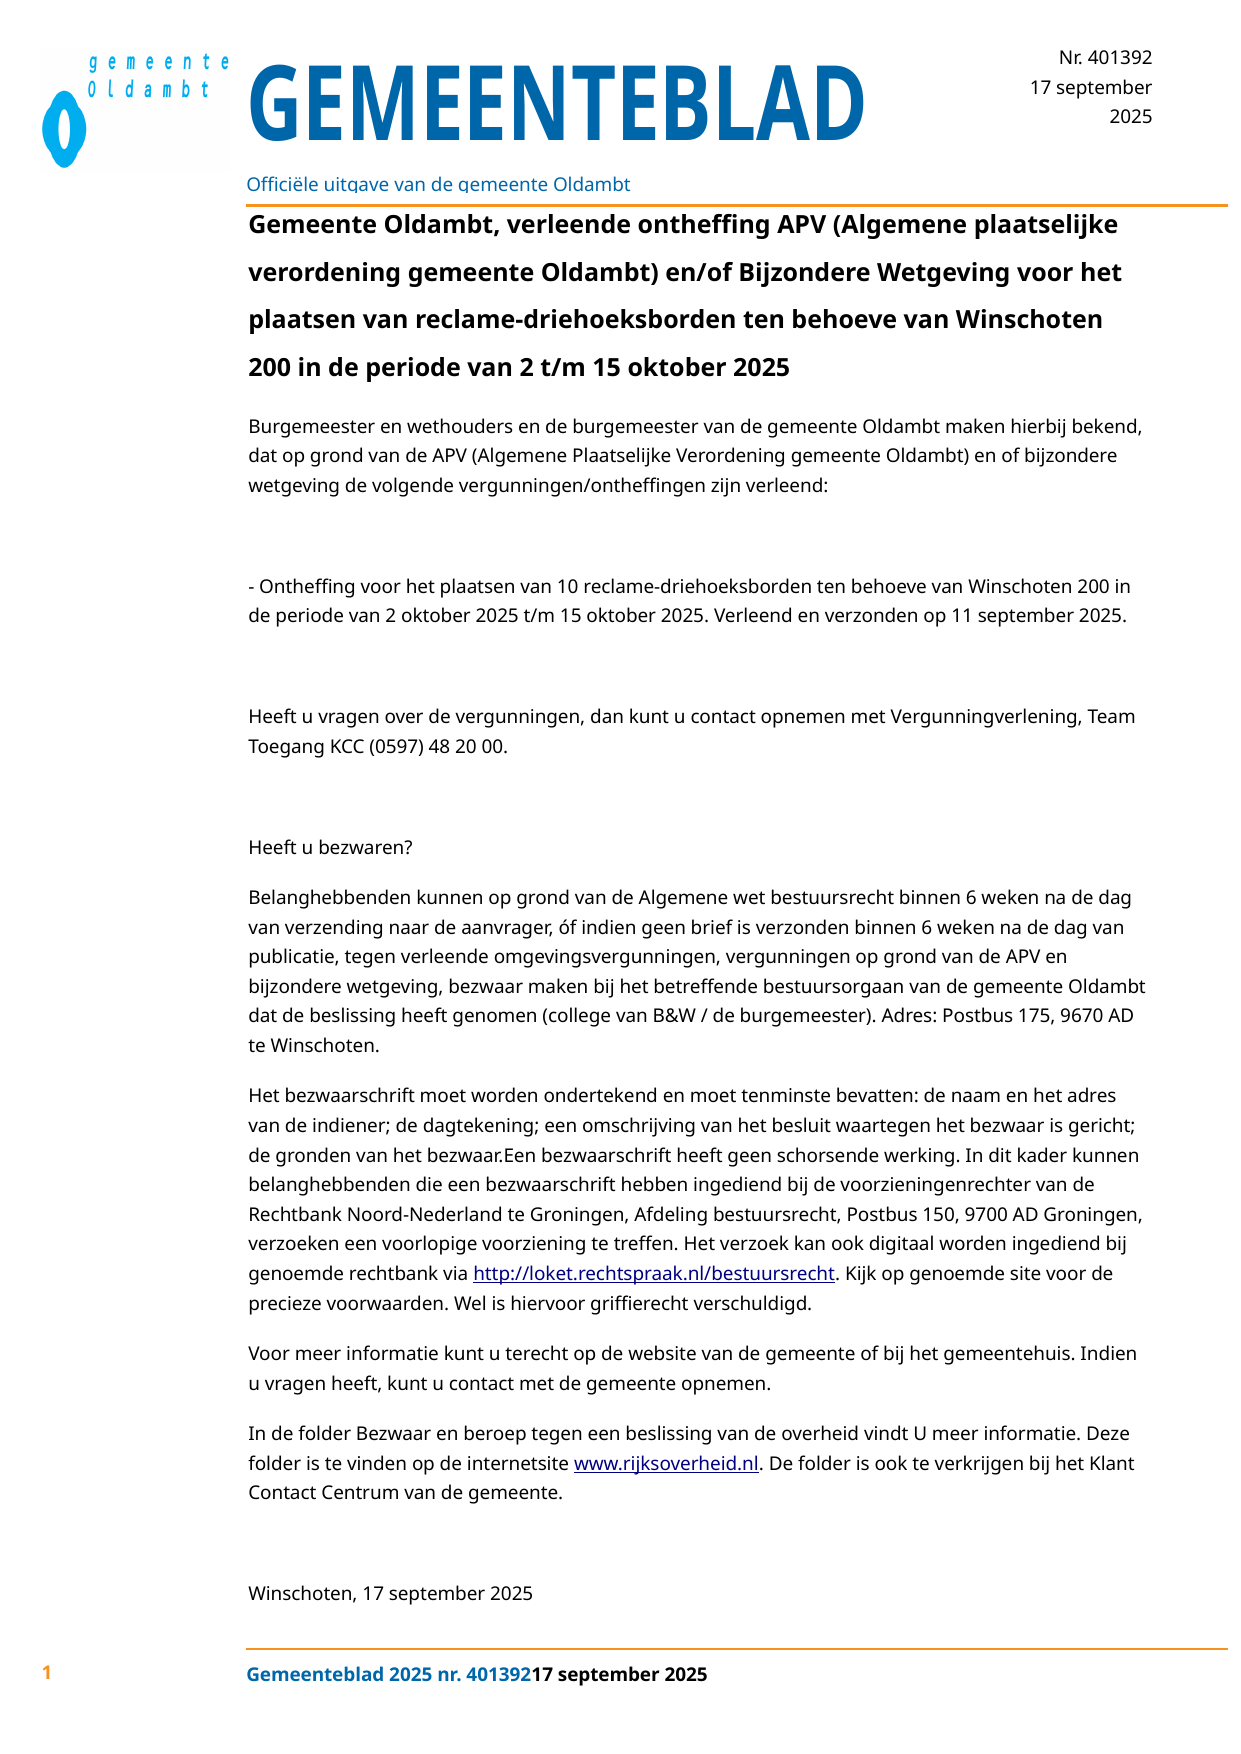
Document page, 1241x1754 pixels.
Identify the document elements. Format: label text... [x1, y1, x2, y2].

picture [41, 47, 231, 172]
text Het bezwaarschrift moet worden ondertekend en moet tenminste bevatten: de naam en het adres van de indiener; de dagtekening; een omschrijving van het besluit waartegen het bezwaar is gericht; de gronden van het bezwaar.Een bezwaarschrift heeft geen schorsende werking. In dit kader kunnen belanghebbenden die een bezwaarschrift hebben ingediend bij de voorzieningenrechter van de Rechtbank Noord-Nederland te Groningen, Afdeling bestuursrecht, Postbus 150, 9700 AD Groningen, verzoeken een voorlopige voorziening te treffen. Het verzoek kan ook digitaal worden ingediend bij genoemde rechtbank via http://loket.rechtspraak.nl/bestuursrecht. Kijk op genoemde site voor de precieze voorwaarden. Wel is hiervoor griffierecht verschuldigd. [248, 1083, 1152, 1316]
text In de folder Bezwaar en beroep tegen een beslissing van de overheid vindt U meer informatie. Deze folder is te vinden op de internetsite www.rijksoverheid.nl. De folder is ook te verkrijgen bij het Klant Contact Centrum van de gemeente. [248, 1420, 1152, 1505]
text Burgemeester en wethouders en de burgemeester van de gemeente Oldambt maken hierbij bekend, dat op grond van de APV (Algemene Plaatselijke Verordening gemeente Oldambt) en of bijzondere wetgeving de volgende vergunningen/ontheffingen zijn verleend: [248, 413, 1152, 498]
text Heeft u bezwaren? [248, 834, 1152, 860]
text Voor meer informatie kunt u terecht op de website van de gemeente of bij het gemeentehuis. Indien u vragen heeft, kunt u contact met de gemeente opnemen. [248, 1340, 1152, 1396]
text Gemeente Oldambt, verleende ontheffing APV (Algemene plaatselijke verordening gemeente Oldambt) en/of Bijzondere Wetgeving voor het plaatsen van reclame-driehoeksborden ten behoeve van Winschoten 200 in de periode van 2 t/m 15 oktober 2025 [248, 207, 1152, 384]
text Belanghebbenden kunnen op grond van de Algemene wet bestuursrecht binnen 6 weken na de dag van verzending naar de aanvrager, óf indien geen brief is verzonden binnen 6 weken na de dag van publicatie, tegen verleende omgevingsvergunningen, vergunningen op grond van de APV en bijzondere wetgeving, bezwaar maken bij het betreffende bestuursorgaan van de gemeente Oldambt dat de beslissing heeft genomen (college van B&W / de burgemeester). Adres: Postbus 175, 9670 AD te Winschoten. [248, 884, 1152, 1058]
text Heeft u vragen over de vergunningen, dan kunt u contact opnemen met Vergunningverlening, Team Toegang KCC (0597) 48 20 00. [248, 703, 1152, 759]
text Winschoten, 17 september 2025 [248, 1580, 1152, 1606]
text - Ontheffing voor het plaatsen van 10 reclame-driehoeksborden ten behoeve van Winschoten 200 in de periode van 2 oktober 2025 t/m 15 oktober 2025. Verleend en verzonden op 11 september 2025. [248, 573, 1152, 628]
